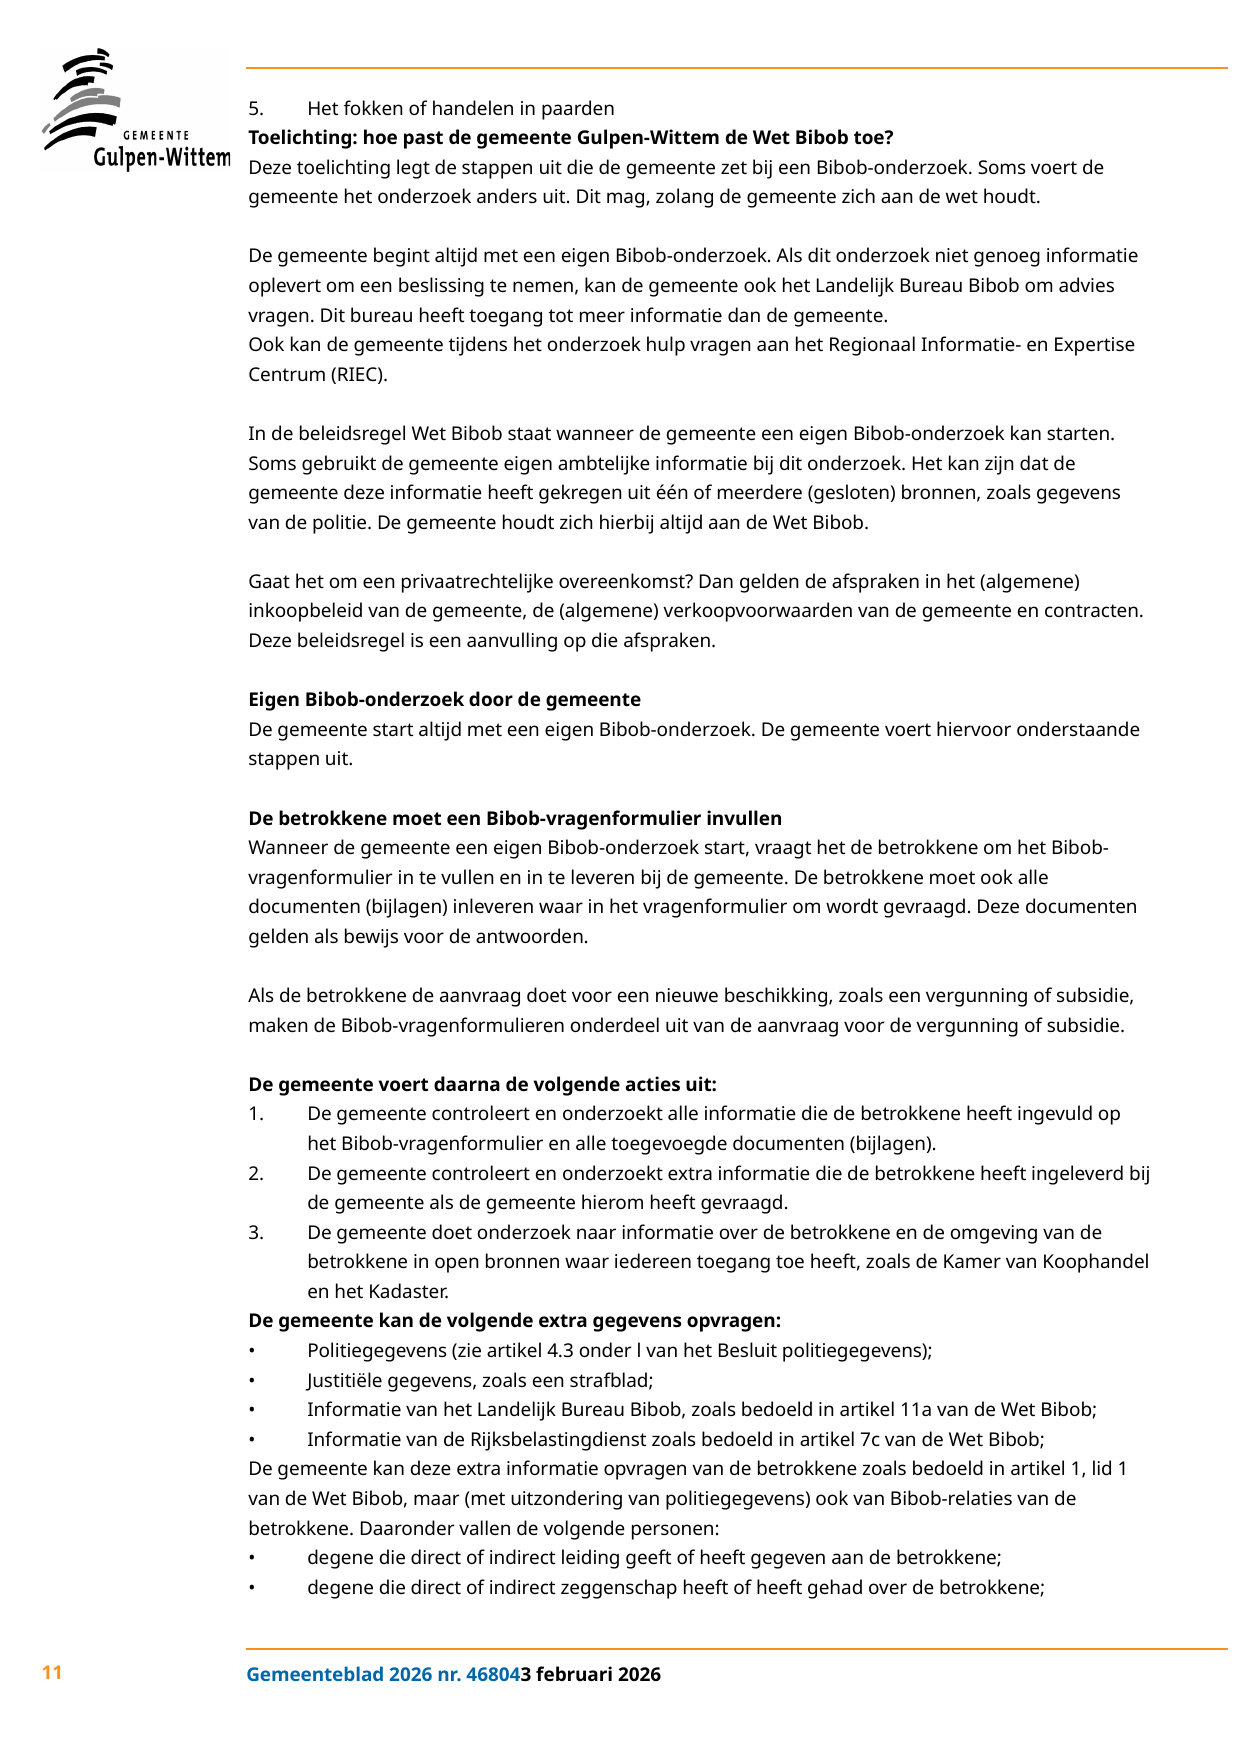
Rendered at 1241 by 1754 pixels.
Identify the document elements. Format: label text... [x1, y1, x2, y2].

list Politiegegevens (zie artikel 4.3 onder l van het Besluit politiegegevens); [248, 1337, 1152, 1363]
list Het fokken of handelen in paarden [248, 95, 1152, 121]
text Ook kan de gemeente tijdens het onderzoek hulp vragen aan het Regionaal Informatie- en Expertise Centrum (RIEC). [248, 331, 1152, 387]
list degene die direct of indirect zeggenschap heeft of heeft gehad over de betrokkene; [248, 1574, 1152, 1600]
text Eigen Bibob-onderzoek door de gemeente [248, 686, 1152, 712]
text De gemeente kan de volgende extra gegevens opvragen: [248, 1308, 1152, 1333]
text De gemeente begint altijd met een eigen Bibob-onderzoek. Als dit onderzoek niet genoeg informatie oplevert om een beslissing te nemen, kan de gemeente ook het Landelijk Bureau Bibob om advies vragen. Dit bureau heeft toegang tot meer informatie dan de gemeente. [248, 243, 1152, 328]
text Wanneer de gemeente een eigen Bibob-onderzoek start, vraagt het de betrokkene om het Bibob-vragenformulier in te vullen en in te leveren bij de gemeente. De betrokkene moet ook alle documenten (bijlagen) inleveren waar in het vragenformulier om wordt gevraagd. Deze documenten gelden als bewijs voor de antwoorden. [248, 834, 1152, 949]
text In de beleidsregel Wet Bibob staat wanneer de gemeente een eigen Bibob-onderzoek kan starten. Soms gebruikt de gemeente eigen ambtelijke informatie bij dit onderzoek. Het kan zijn dat de gemeente deze informatie heeft gekregen uit één of meerdere (gesloten) bronnen, zoals gegevens van de politie. De gemeente houdt zich hierbij altijd aan de Wet Bibob. [248, 420, 1152, 535]
text Als de betrokkene de aanvraag doet voor een nieuwe beschikking, zoals een vergunning of subsidie, maken de Bibob-vragenformulieren onderdeel uit van de aanvraag voor de vergunning of subsidie. [248, 982, 1152, 1038]
picture [41, 47, 231, 172]
list Informatie van het Landelijk Bureau Bibob, zoals bedoeld in artikel 11a van de Wet Bibob; [248, 1396, 1152, 1422]
list Justitiële gegevens, zoals een strafblad; [248, 1367, 1152, 1393]
list De gemeente controleert en onderzoekt alle informatie die de betrokkene heeft ingevuld op het Bibob-vragenformulier en alle toegevoegde documenten (bijlagen). [248, 1101, 1152, 1156]
text Gaat het om een privaatrechtelijke overeenkomst? Dan gelden de afspraken in het (algemene) inkoopbeleid van de gemeente, de (algemene) verkoopvoorwaarden van de gemeente en contracten. Deze beleidsregel is een aanvulling op die afspraken. [248, 568, 1152, 653]
list De gemeente controleert en onderzoekt extra informatie die de betrokkene heeft ingeleverd bij de gemeente als de gemeente hierom heeft gevraagd. [248, 1160, 1152, 1215]
text De gemeente voert daarna de volgende acties uit: [248, 1071, 1152, 1097]
text De gemeente start altijd met een eigen Bibob-onderzoek. De gemeente voert hiervoor onderstaande stappen uit. [248, 716, 1152, 771]
text Deze toelichting legt de stappen uit die de gemeente zet bij een Bibob-onderzoek. Soms voert de gemeente het onderzoek anders uit. Dit mag, zolang de gemeente zich aan de wet houdt. [248, 154, 1152, 209]
list Informatie van de Rijksbelastingdienst zoals bedoeld in artikel 7c van de Wet Bibob; [248, 1426, 1152, 1452]
text De betrokkene moet een Bibob-vragenformulier invullen [248, 805, 1152, 831]
list De gemeente doet onderzoek naar informatie over de betrokkene en de omgeving van de betrokkene in open bronnen waar iedereen toegang toe heeft, zoals de Kamer van Koophandel en het Kadaster. [248, 1219, 1152, 1304]
text De gemeente kan deze extra informatie opvragen van de betrokkene zoals bedoeld in artikel 1, lid 1 van de Wet Bibob, maar (met uitzondering van politiegegevens) ook van Bibob-relaties van de betrokkene. Daaronder vallen de volgende personen: [248, 1456, 1152, 1541]
text Toelichting: hoe past de gemeente Gulpen-Wittem de Wet Bibob toe? [248, 124, 1152, 150]
list degene die direct of indirect leiding geeft of heeft gegeven aan de betrokkene; [248, 1544, 1152, 1570]
